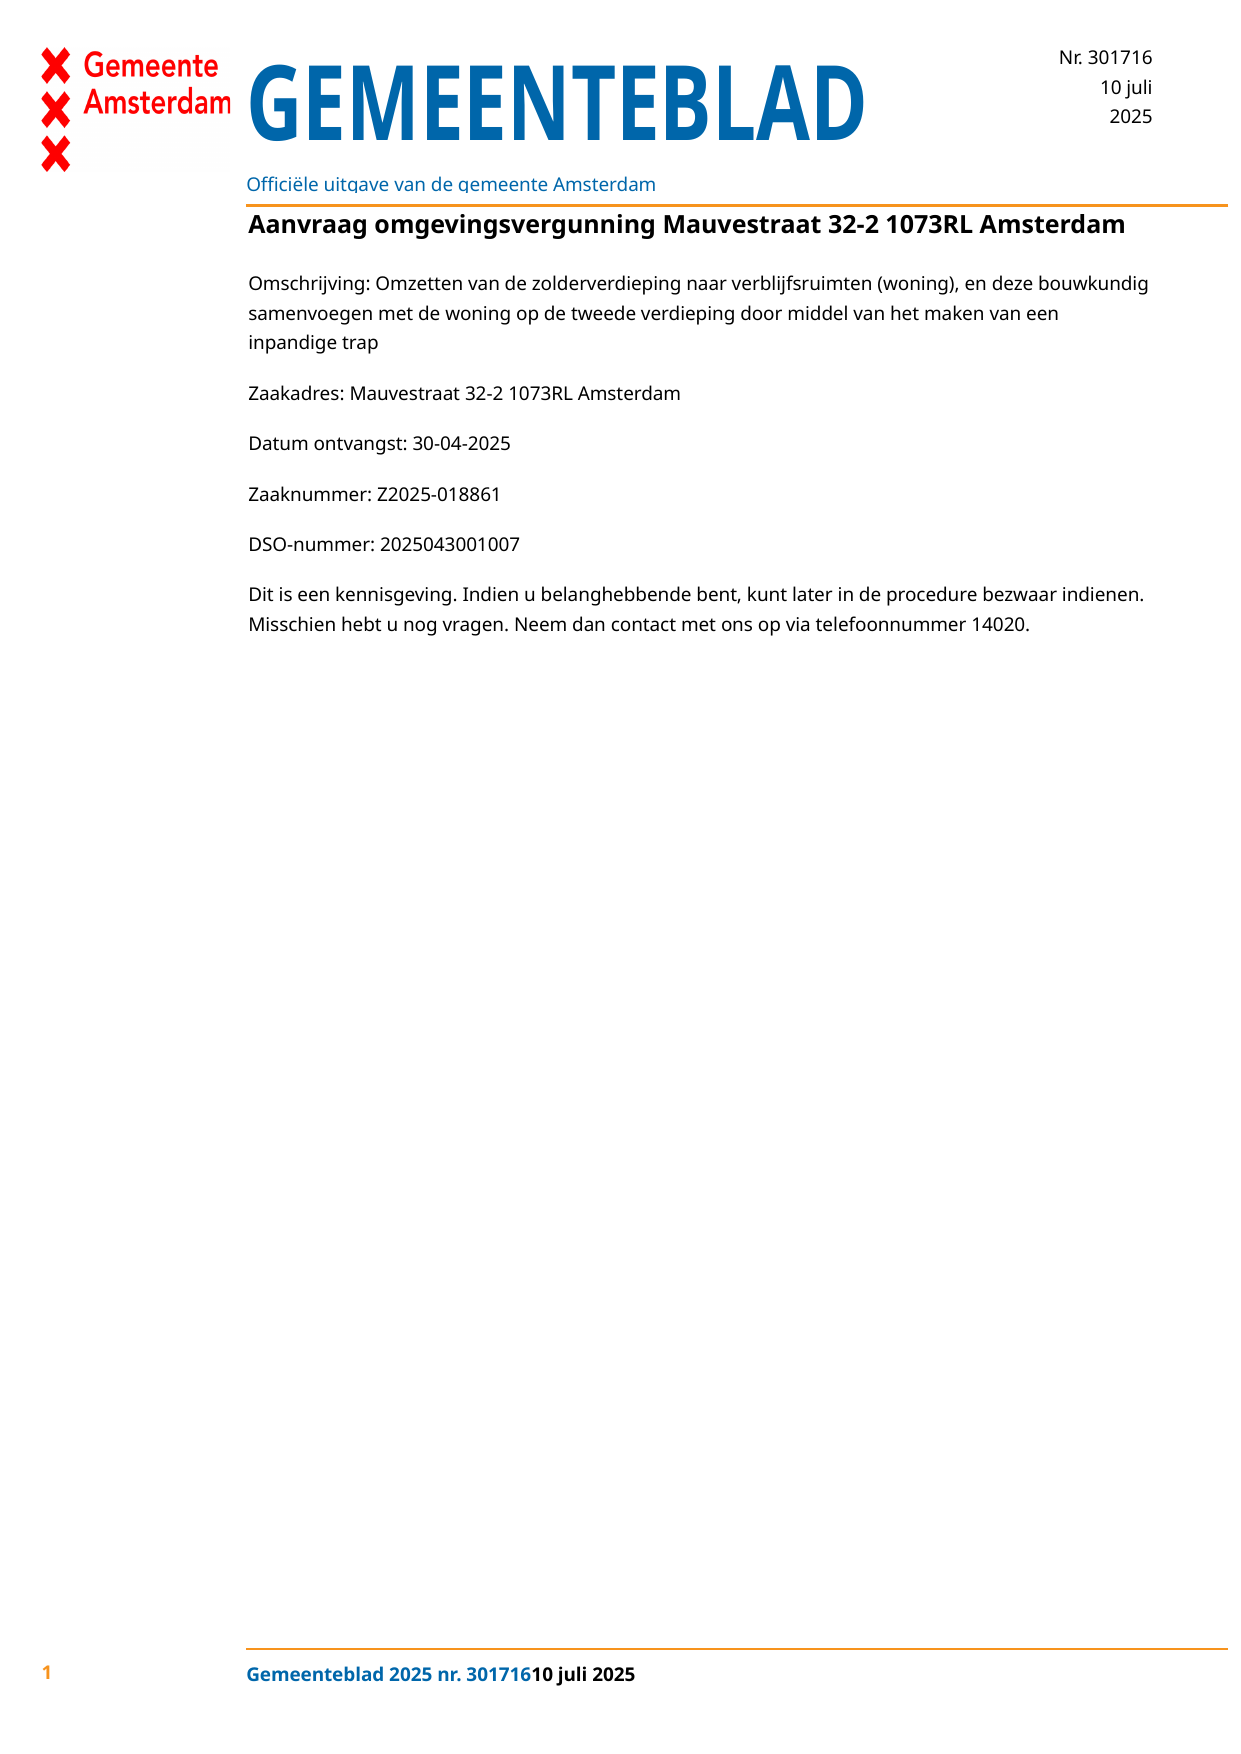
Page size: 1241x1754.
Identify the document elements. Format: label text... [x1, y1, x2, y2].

text Aanvraag omgevingsvergunning Mauvestraat 32-2 1073RL Amsterdam [248, 207, 1152, 241]
text Zaaknummer: Z2025-018861 [248, 481, 1152, 506]
text Dit is een kennisgeving. Indien u belanghebbende bent, kunt later in de procedure bezwaar indienen. Misschien hebt u nog vragen. Neem dan contact met ons op via telefoonnummer 14020. [248, 582, 1152, 637]
picture [41, 47, 231, 172]
text Omschrijving: Omzetten van de zolderverdieping naar verblijfsruimten (woning), en deze bouwkundig samenvoegen met de woning op de tweede verdieping door middel van het maken van een inpandige trap [248, 270, 1152, 355]
text Datum ontvangst: 30-04-2025 [248, 430, 1152, 456]
text DSO-nummer: 2025043001007 [248, 531, 1152, 557]
text Zaakadres: Mauvestraat 32-2 1073RL Amsterdam [248, 380, 1152, 406]
